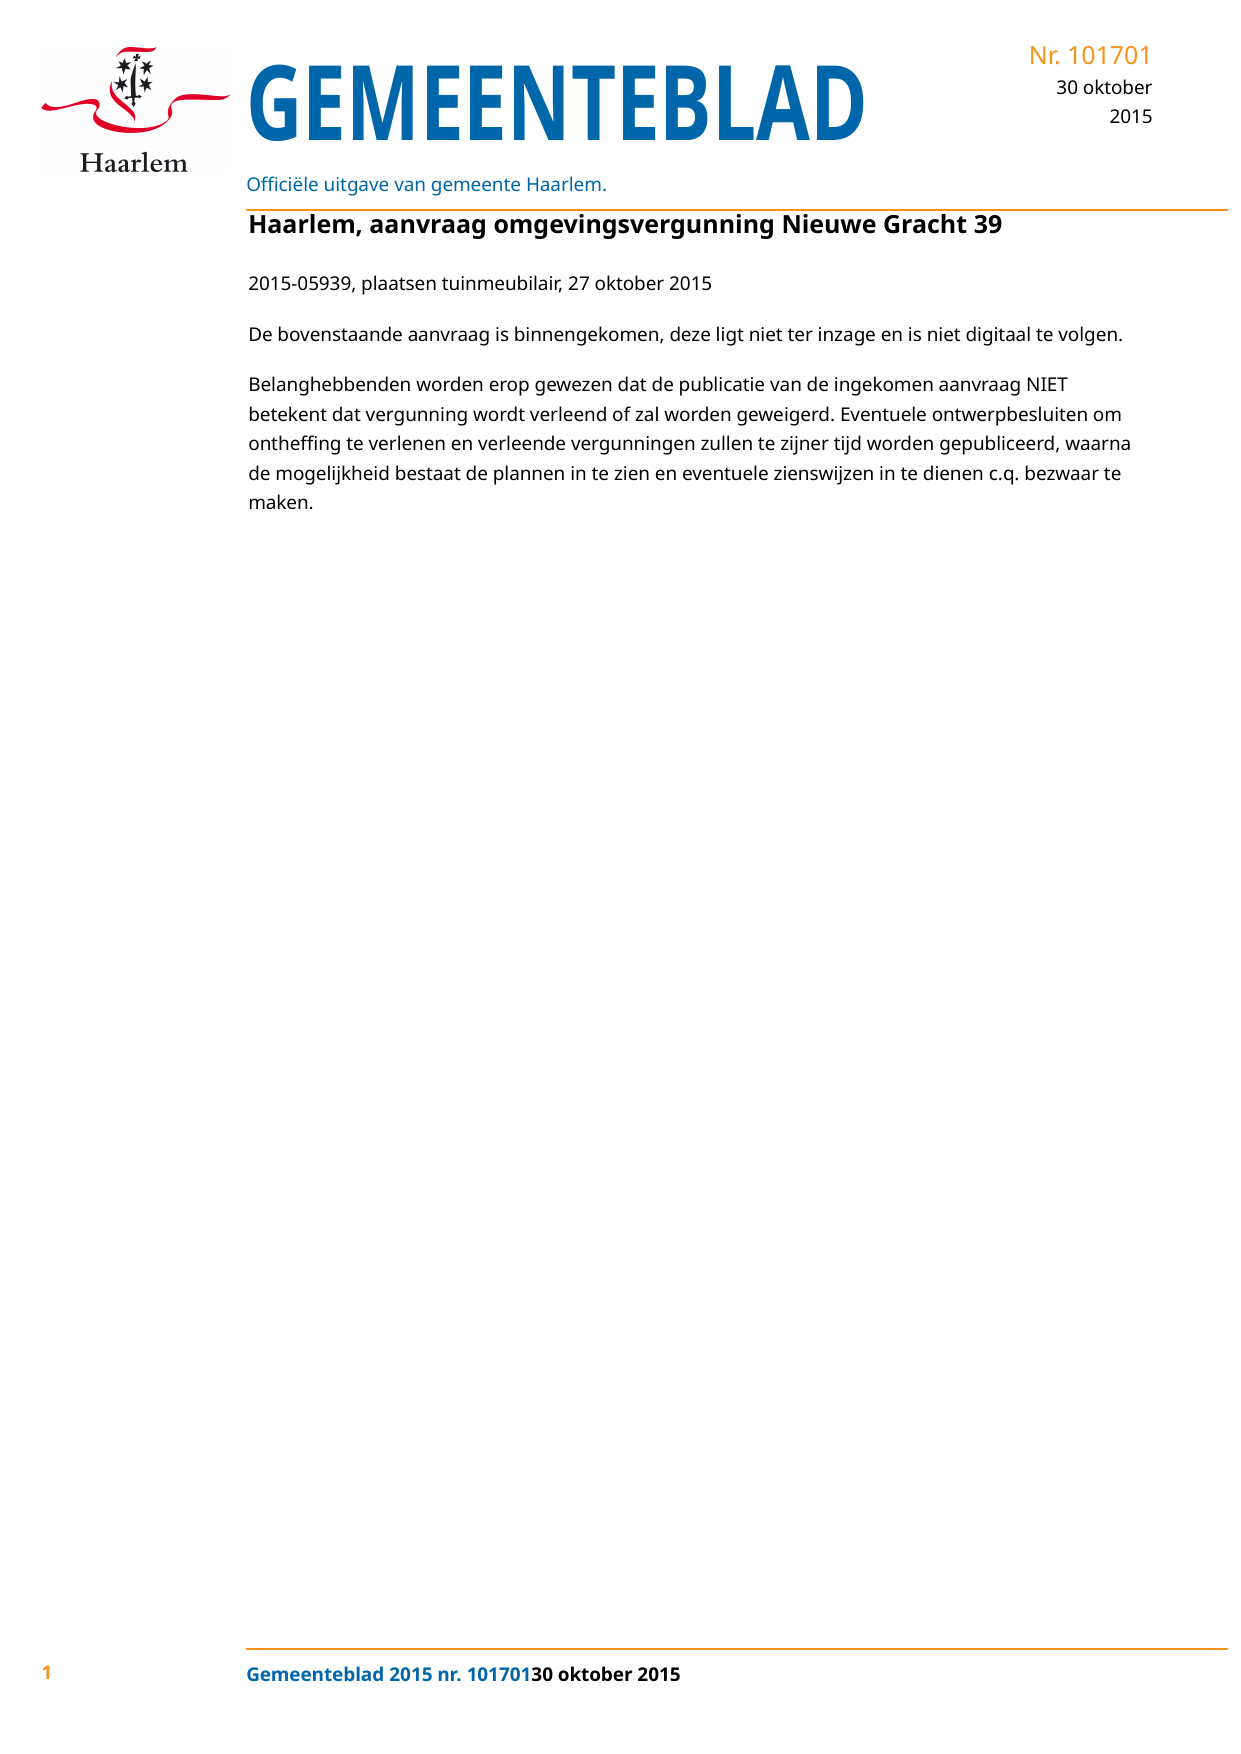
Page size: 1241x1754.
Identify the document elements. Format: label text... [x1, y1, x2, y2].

text Haarlem, aanvraag omgevingsvergunning Nieuwe Gracht 39 [248, 211, 1152, 241]
text Belanghebbenden worden erop gewezen dat de publicatie van de ingekomen aanvraag NIET betekent dat vergunning wordt verleend of zal worden geweigerd. Eventuele ontwerpbesluiten om ontheffing te verlenen en verleende vergunningen zullen te zijner tijd worden gepubliceerd, waarna de mogelijkheid bestaat de plannen in te zien en eventuele zienswijzen in te dienen c.q. bezwaar te maken. [248, 371, 1152, 515]
picture [41, 47, 231, 172]
text 2015-05939, plaatsen tuinmeubilair, 27 oktober 2015 [248, 270, 1152, 296]
text De bovenstaande aanvraag is binnengekomen, deze ligt niet ter inzage en is niet digitaal te volgen. [248, 321, 1152, 346]
